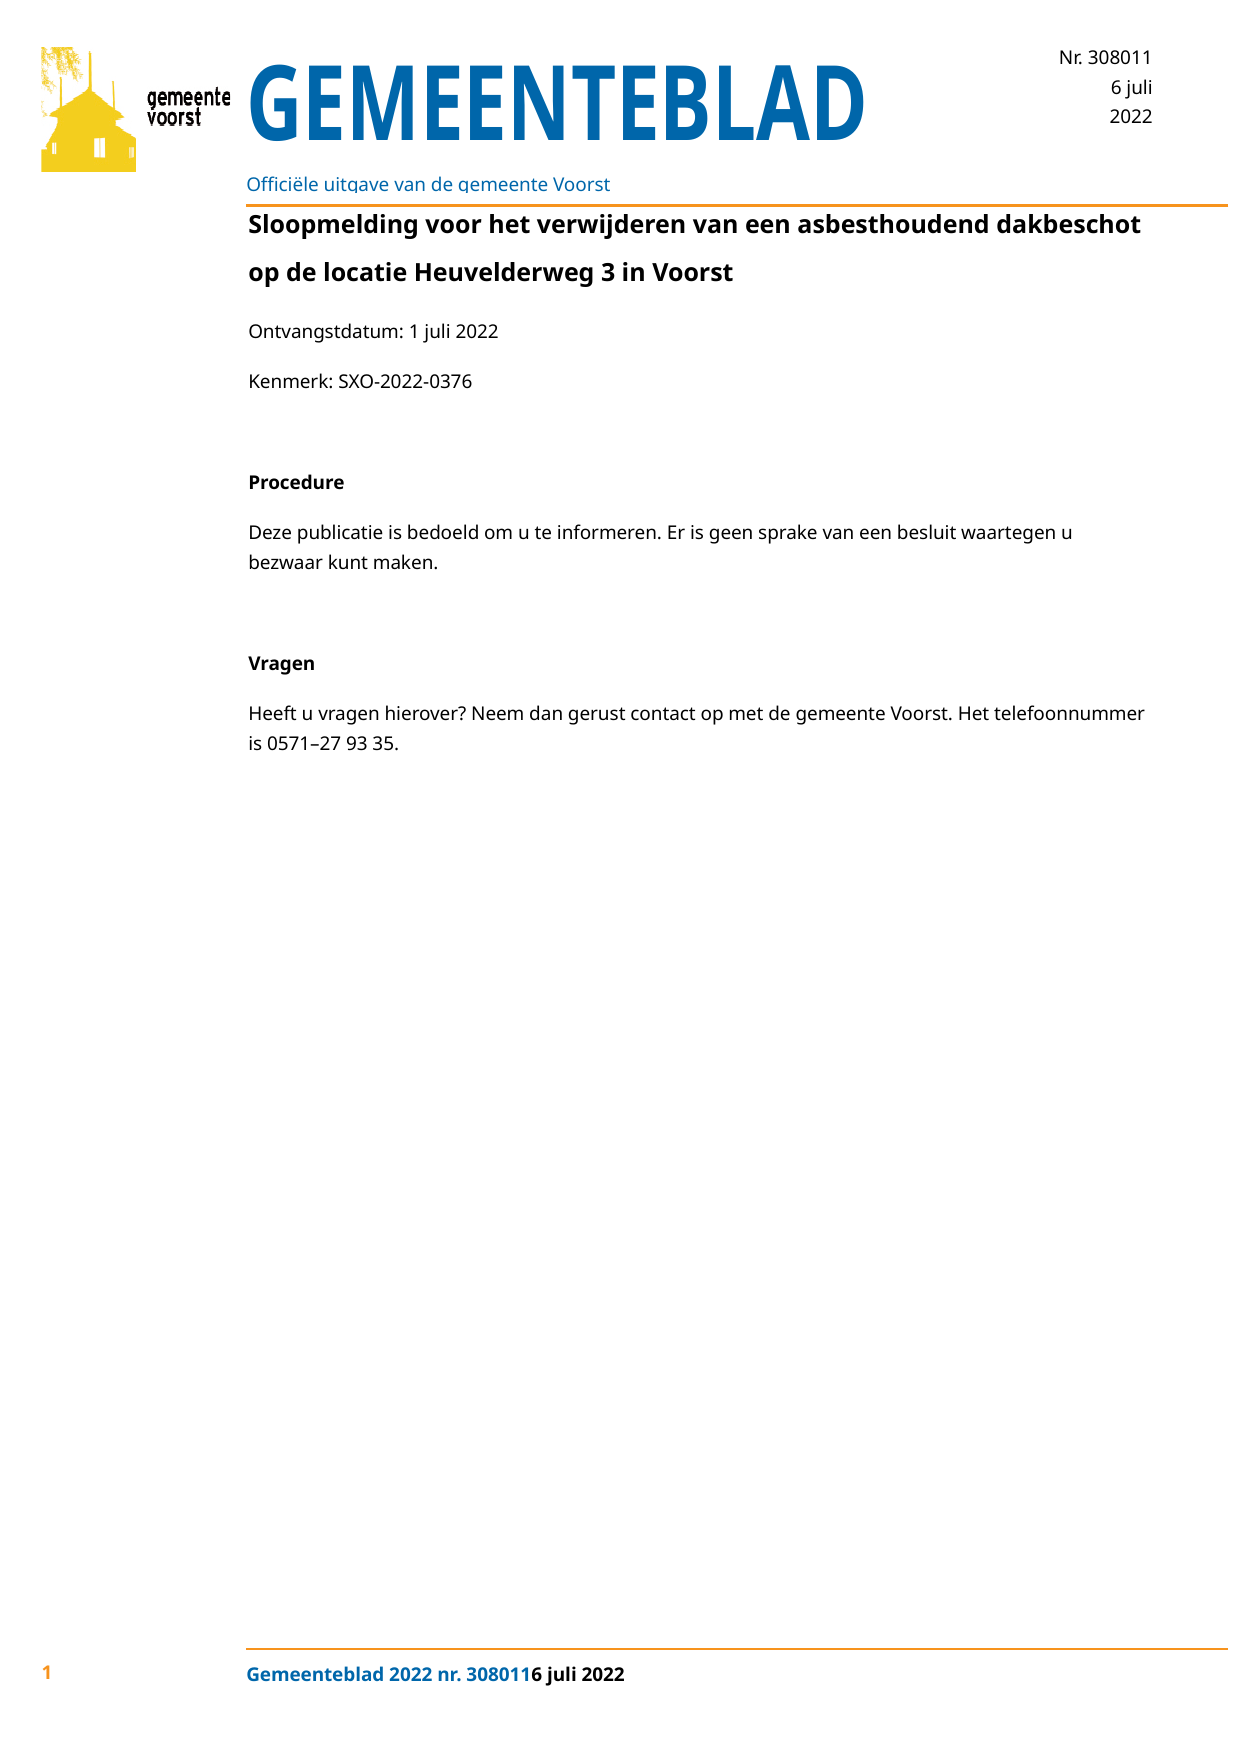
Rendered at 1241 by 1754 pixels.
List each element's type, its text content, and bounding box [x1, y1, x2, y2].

text Vragen [248, 650, 1152, 676]
text Heeft u vragen hierover? Neem dan gerust contact op met de gemeente Voorst. Het telefoonnummer is 0571–27 93 35. [248, 700, 1152, 756]
text Sloopmelding voor het verwijderen van een asbesthoudend dakbeschot op de locatie Heuvelderweg 3 in Voorst [248, 207, 1152, 288]
text Ontvangstdatum: 1 juli 2022 [248, 318, 1152, 344]
text Deze publicatie is bedoeld om u te informeren. Er is geen sprake van een besluit waartegen u bezwaar kunt maken. [248, 519, 1152, 575]
picture [41, 47, 231, 172]
text Procedure [248, 469, 1152, 495]
text Kenmerk: SXO-2022-0376 [248, 368, 1152, 394]
